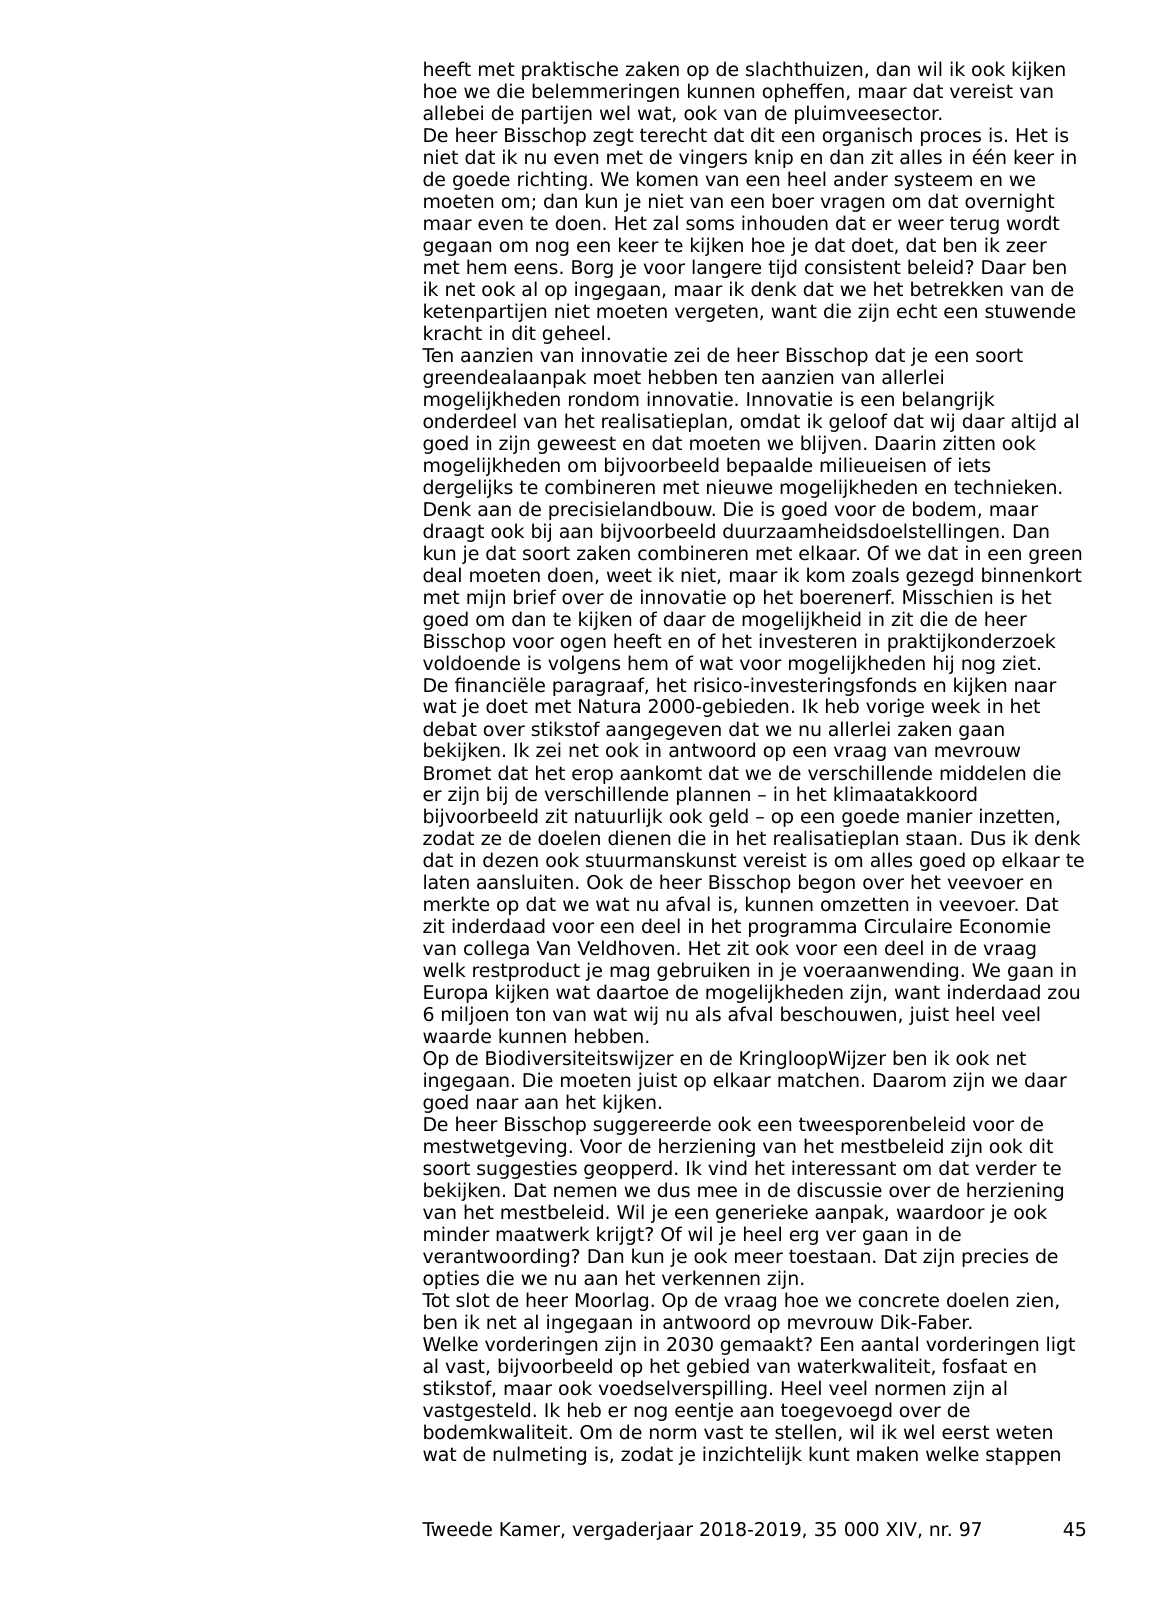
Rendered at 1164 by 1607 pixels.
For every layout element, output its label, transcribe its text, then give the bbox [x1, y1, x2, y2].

text De financiële paragraaf, het risico-investeringsfonds en kijken naar wat je doet met Natura 2000-gebieden. Ik heb vorige week in het debat over stikstof aangegeven dat we nu allerlei zaken gaan bekijken. Ik zei net ook in antwoord op een vraag van mevrouw Bromet dat het erop aankomt dat we de verschillende middelen die er zijn bij de verschillende plannen – in het klimaatakkoord bijvoorbeeld zit natuurlijk ook geld – op een goede manier inzetten, zodat ze de doelen dienen die in het realisatieplan staan. Dus ik denk dat in dezen ook stuurmanskunst vereist is om alles goed op elkaar te laten aansluiten. Ook de heer Bisschop begon over het veevoer en merkte op dat we wat nu afval is, kunnen omzetten in veevoer. Dat zit inderdaad voor een deel in het programma Circulaire Economie van collega Van Veldhoven. Het zit ook voor een deel in de vraag welk restproduct je mag gebruiken in je voeraanwending. We gaan in Europa kijken wat daartoe de mogelijkheden zijn, want inderdaad zou 6 miljoen ton van wat wij nu als afval beschouwen, juist heel veel waarde kunnen hebben. [422, 674, 1087, 1048]
text heeft met praktische zaken op de slachthuizen, dan wil ik ook kijken hoe we die belemmeringen kunnen opheffen, maar dat vereist van allebei de partijen wel wat, ook van de pluimveesector. [422, 59, 1087, 125]
text Ten aanzien van innovatie zei de heer Bisschop dat je een soort greendealaanpak moet hebben ten aanzien van allerlei mogelijkheden rondom innovatie. Innovatie is een belangrijk onderdeel van het realisatieplan, omdat ik geloof dat wij daar altijd al goed in zijn geweest en dat moeten we blijven. Daarin zitten ook mogelijkheden om bijvoorbeeld bepaalde milieueisen of iets dergelijks te combineren met nieuwe mogelijkheden en technieken. Denk aan de precisielandbouw. Die is goed voor de bodem, maar draagt ook bij aan bijvoorbeeld duurzaamheidsdoelstellingen. Dan kun je dat soort zaken combineren met elkaar. Of we dat in een green deal moeten doen, weet ik niet, maar ik kom zoals gezegd binnenkort met mijn brief over de innovatie op het boerenerf. Misschien is het goed om dan te kijken of daar de mogelijkheid in zit die de heer Bisschop voor ogen heeft en of het investeren in praktijkonderzoek voldoende is volgens hem of wat voor mogelijkheden hij nog ziet. [422, 345, 1087, 674]
text De heer Bisschop zegt terecht dat dit een organisch proces is. Het is niet dat ik nu even met de vingers knip en dan zit alles in één keer in de goede richting. We komen van een heel ander systeem en we moeten om; dan kun je niet van een boer vragen om dat overnight maar even te doen. Het zal soms inhouden dat er weer terug wordt gegaan om nog een keer te kijken hoe je dat doet, dat ben ik zeer met hem eens. Borg je voor langere tijd consistent beleid? Daar ben ik net ook al op ingegaan, maar ik denk dat we het betrekken van de ketenpartijen niet moeten vergeten, want die zijn echt een stuwende kracht in dit geheel. [422, 125, 1087, 345]
text Op de Biodiversiteitswijzer en de KringloopWijzer ben ik ook net ingegaan. Die moeten juist op elkaar matchen. Daarom zijn we daar goed naar aan het kijken. [422, 1048, 1087, 1114]
text Tot slot de heer Moorlag. Op de vraag hoe we concrete doelen zien, ben ik net al ingegaan in antwoord op mevrouw Dik-Faber. [422, 1290, 1087, 1334]
text Welke vorderingen zijn in 2030 gemaakt? Een aantal vorderingen ligt al vast, bijvoorbeeld op het gebied van waterkwaliteit, fosfaat en stikstof, maar ook voedselverspilling. Heel veel normen zijn al vastgesteld. Ik heb er nog eentje aan toegevoegd over de bodemkwaliteit. Om de norm vast te stellen, wil ik wel eerst weten wat de nulmeting is, zodat je inzichtelijk kunt maken welke stappen [422, 1334, 1087, 1466]
text De heer Bisschop suggereerde ook een tweesporenbeleid voor de mestwetgeving. Voor de herziening van het mestbeleid zijn ook dit soort suggesties geopperd. Ik vind het interessant om dat verder te bekijken. Dat nemen we dus mee in de discussie over de herziening van het mestbeleid. Wil je een generieke aanpak, waardoor je ook minder maatwerk krijgt? Of wil je heel erg ver gaan in de verantwoording? Dan kun je ook meer toestaan. Dat zijn precies de opties die we nu aan het verkennen zijn. [422, 1114, 1087, 1290]
